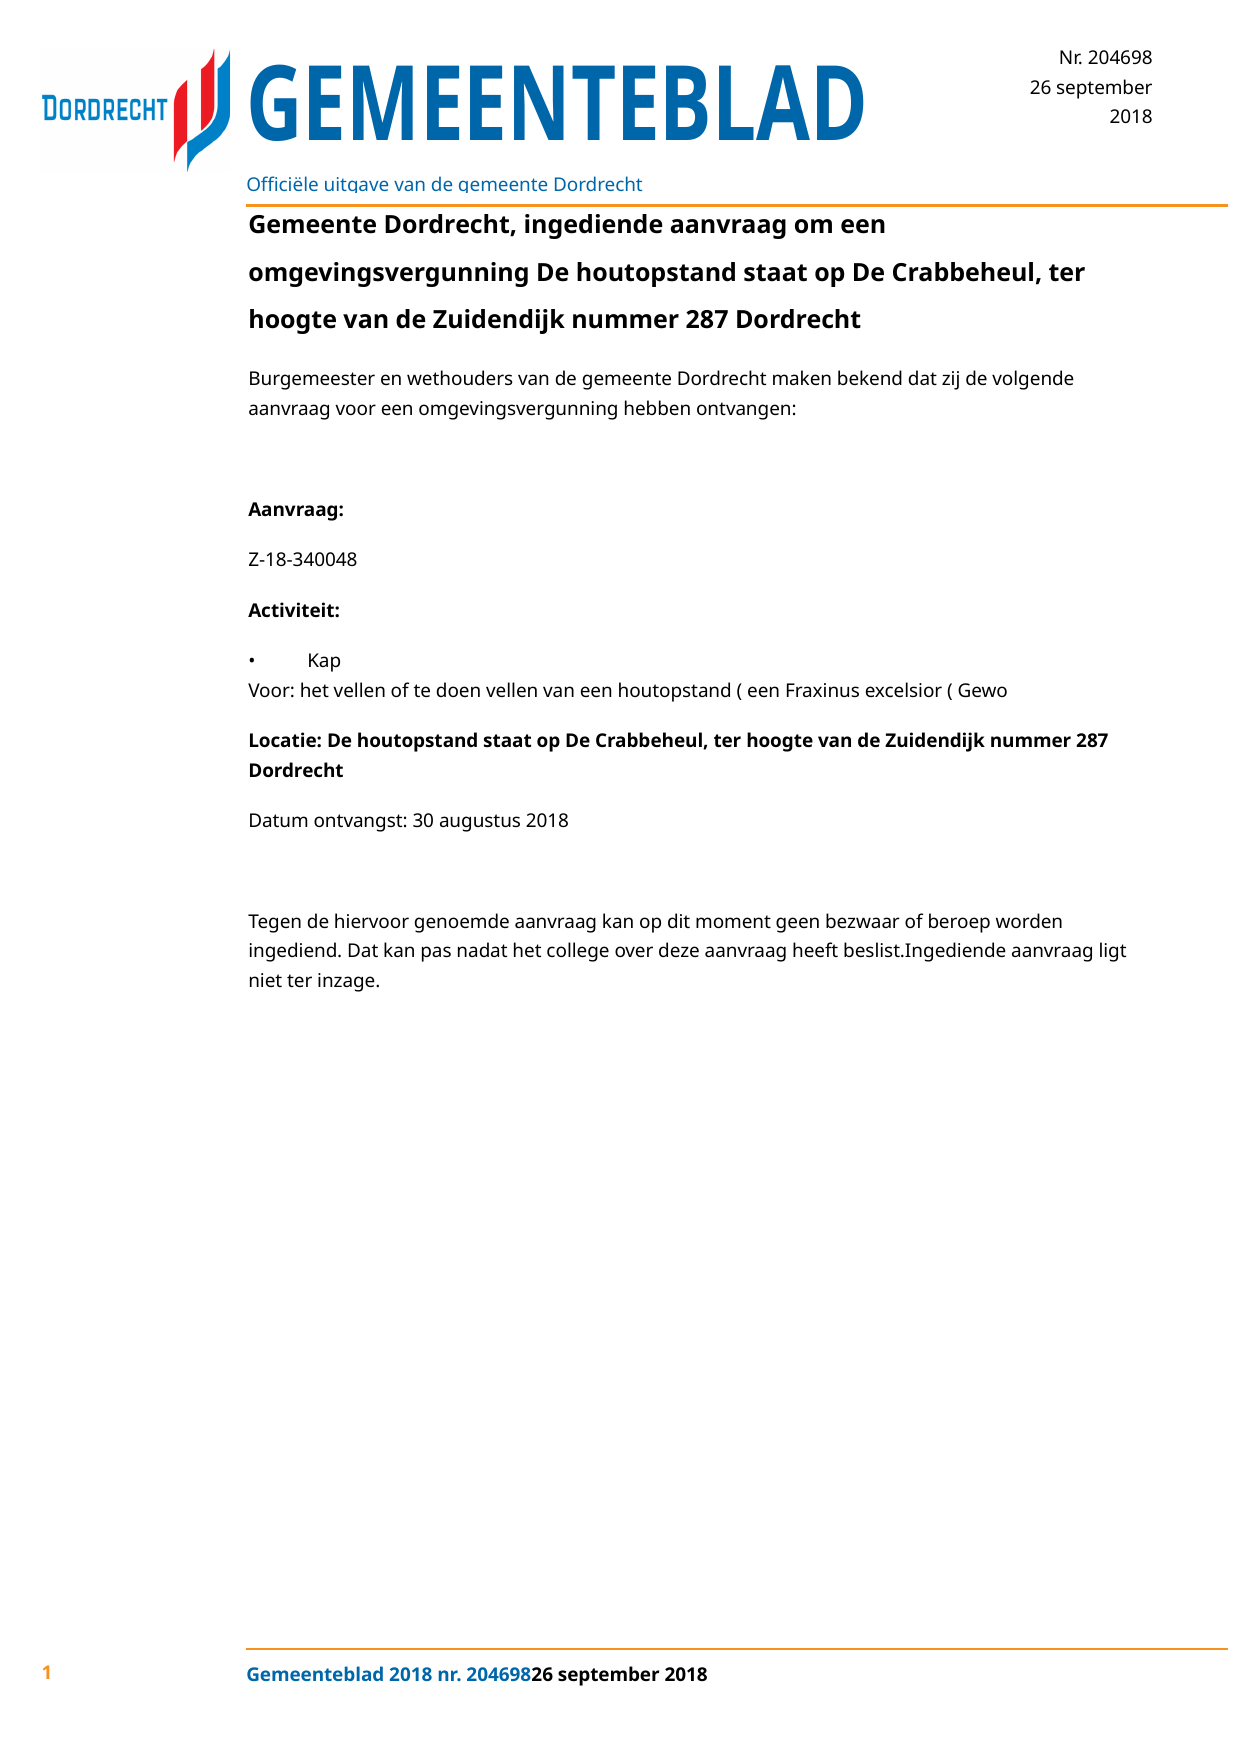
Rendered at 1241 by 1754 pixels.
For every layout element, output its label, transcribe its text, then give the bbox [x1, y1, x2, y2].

text Datum ontvangst: 30 augustus 2018 [248, 807, 1152, 833]
text Gemeente Dordrecht, ingediende aanvraag om een omgevingsvergunning De houtopstand staat op De Crabbeheul, ter hoogte van de Zuidendijk nummer 287 Dordrecht [248, 207, 1152, 336]
text Voor: het vellen of te doen vellen van een houtopstand ( een Fraxinus excelsior ( Gewo [248, 677, 1152, 702]
picture [41, 47, 231, 172]
list Kap [248, 647, 1152, 673]
text Activiteit: [248, 597, 1152, 622]
text Locatie: De houtopstand staat op De Crabbeheul, ter hoogte van de Zuidendijk nummer 287 Dordrecht [248, 727, 1152, 782]
text Tegen de hiervoor genoemde aanvraag kan op dit moment geen bezwaar of beroep worden ingediend. Dat kan pas nadat het college over deze aanvraag heeft beslist.Ingediende aanvraag ligt niet ter inzage. [248, 908, 1152, 993]
text Aanvraag: [248, 496, 1152, 522]
text Burgemeester en wethouders van de gemeente Dordrecht maken bekend dat zij de volgende aanvraag voor een omgevingsvergunning hebben ontvangen: [248, 366, 1152, 421]
text Z-18-340048 [248, 546, 1152, 572]
